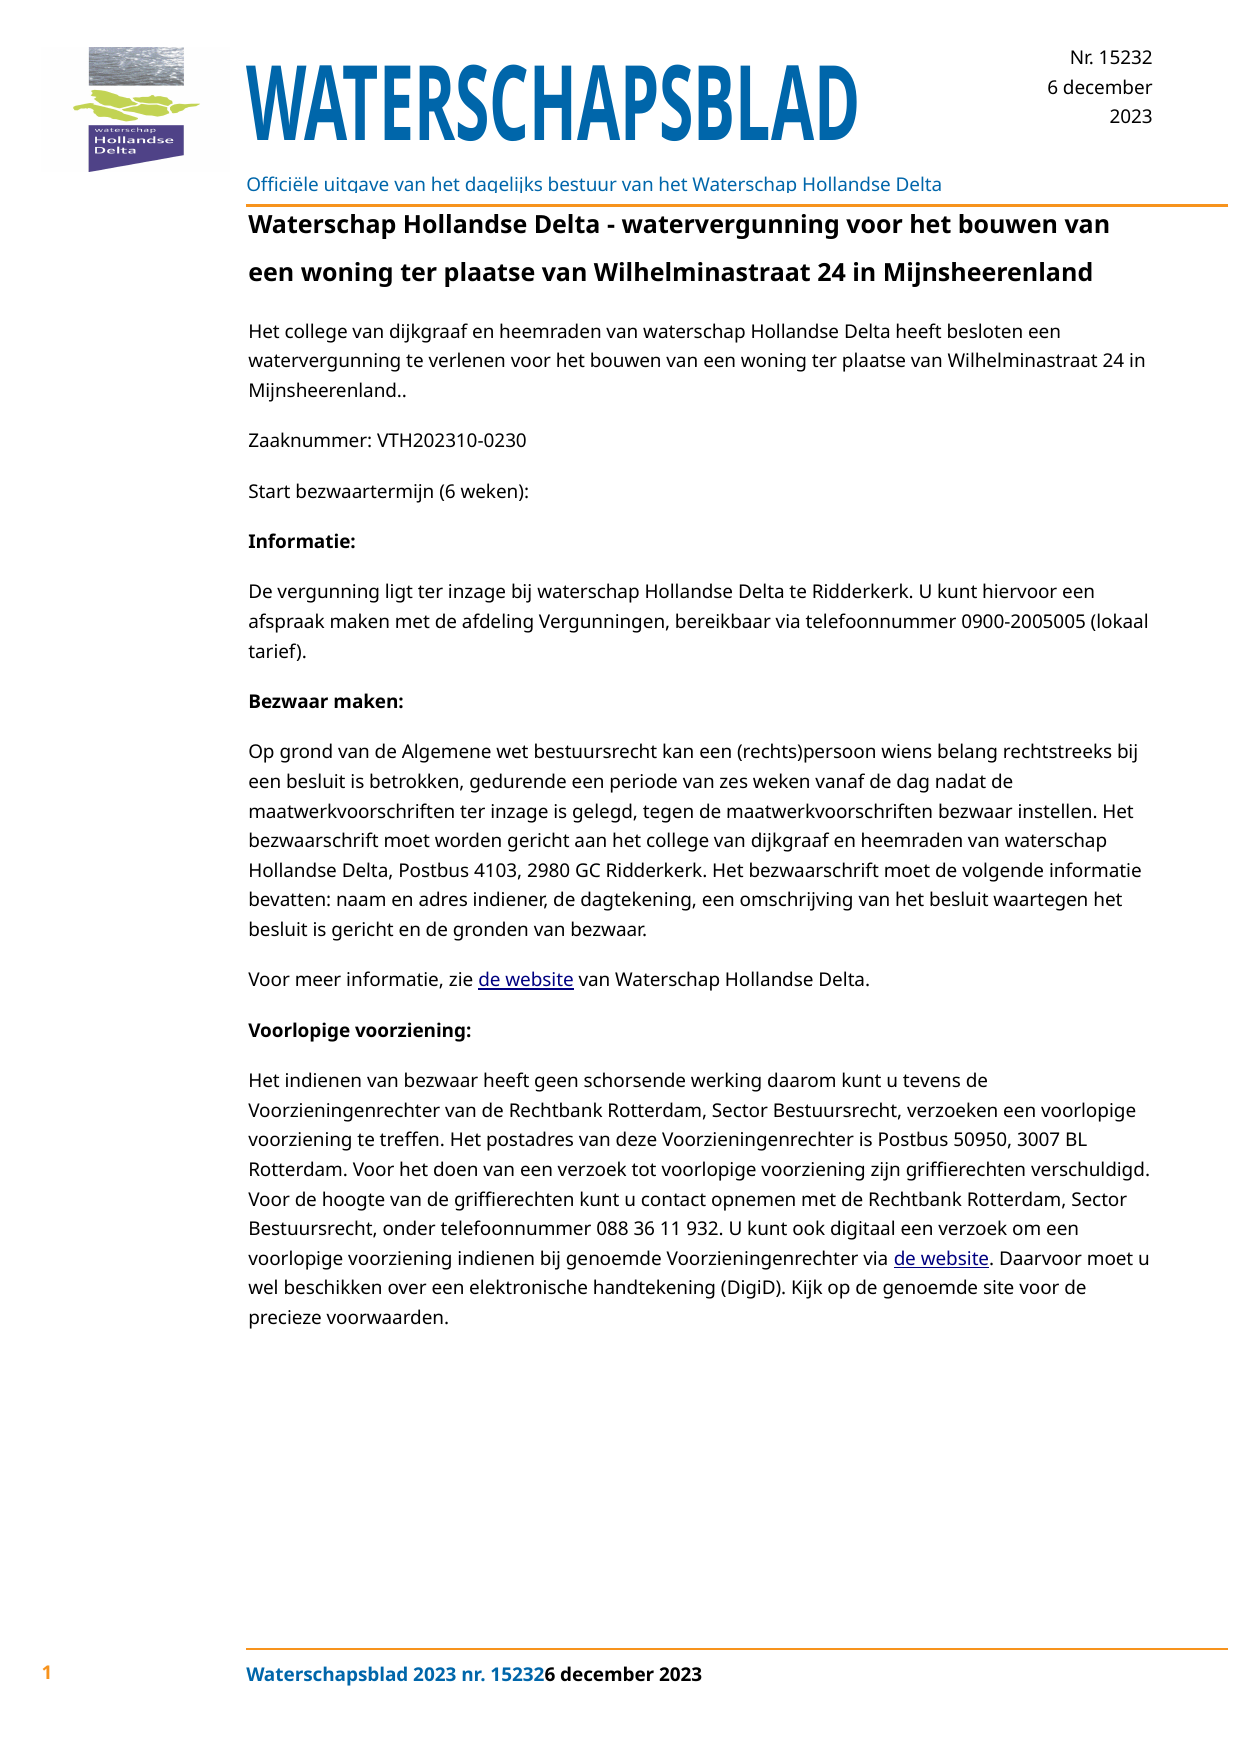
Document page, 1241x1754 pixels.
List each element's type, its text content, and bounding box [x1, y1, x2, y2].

text Bezwaar maken: [248, 688, 1152, 714]
text Zaaknummer: VTH202310-0230 [248, 427, 1152, 453]
picture [41, 47, 231, 172]
text Het college van dijkgraaf en heemraden van waterschap Hollandse Delta heeft besloten een watervergunning te verlenen voor het bouwen van een woning ter plaatse van Wilhelminastraat 24 in Mijnsheerenland.. [248, 318, 1152, 403]
text Waterschap Hollandse Delta - watervergunning voor het bouwen van een woning ter plaatse van Wilhelminastraat 24 in Mijnsheerenland [248, 207, 1152, 288]
text De vergunning ligt ter inzage bij waterschap Hollandse Delta te Ridderkerk. U kunt hiervoor een afspraak maken met de afdeling Vergunningen, bereikbaar via telefoonnummer 0900-2005005 (lokaal tarief). [248, 579, 1152, 664]
text Het indienen van bezwaar heeft geen schorsende werking daarom kunt u tevens de Voorzieningenrechter van de Rechtbank Rotterdam, Sector Bestuursrecht, verzoeken een voorlopige voorziening te treffen. Het postadres van deze Voorzieningenrechter is Postbus 50950, 3007 BL Rotterdam. Voor het doen van een verzoek tot voorlopige voorziening zijn griffierechten verschuldigd. Voor de hoogte van de griffierechten kunt u contact opnemen met de Rechtbank Rotterdam, Sector Bestuursrecht, onder telefoonnummer 088 36 11 932. U kunt ook digitaal een verzoek om een voorlopige voorziening indienen bij genoemde Voorzieningenrechter via de website. Daarvoor moet u wel beschikken over een elektronische handtekening (DigiD). Kijk op de genoemde site voor de precieze voorwaarden. [248, 1067, 1152, 1330]
text Informatie: [248, 528, 1152, 554]
text Op grond van de Algemene wet bestuursrecht kan een (rechts)persoon wiens belang rechtstreeks bij een besluit is betrokken, gedurende een periode van zes weken vanaf de dag nadat de maatwerkvoorschriften ter inzage is gelegd, tegen de maatwerkvoorschriften bezwaar instellen. Het bezwaarschrift moet worden gericht aan het college van dijkgraaf en heemraden van waterschap Hollandse Delta, Postbus 4103, 2980 GC Ridderkerk. Het bezwaarschrift moet de volgende informatie bevatten: naam en adres indiener, de dagtekening, een omschrijving van het besluit waartegen het besluit is gericht en de gronden van bezwaar. [248, 739, 1152, 942]
text Start bezwaartermijn (6 weken): [248, 478, 1152, 504]
text Voor meer informatie, zie de website van Waterschap Hollandse Delta. [248, 967, 1152, 992]
text Voorlopige voorziening: [248, 1017, 1152, 1043]
